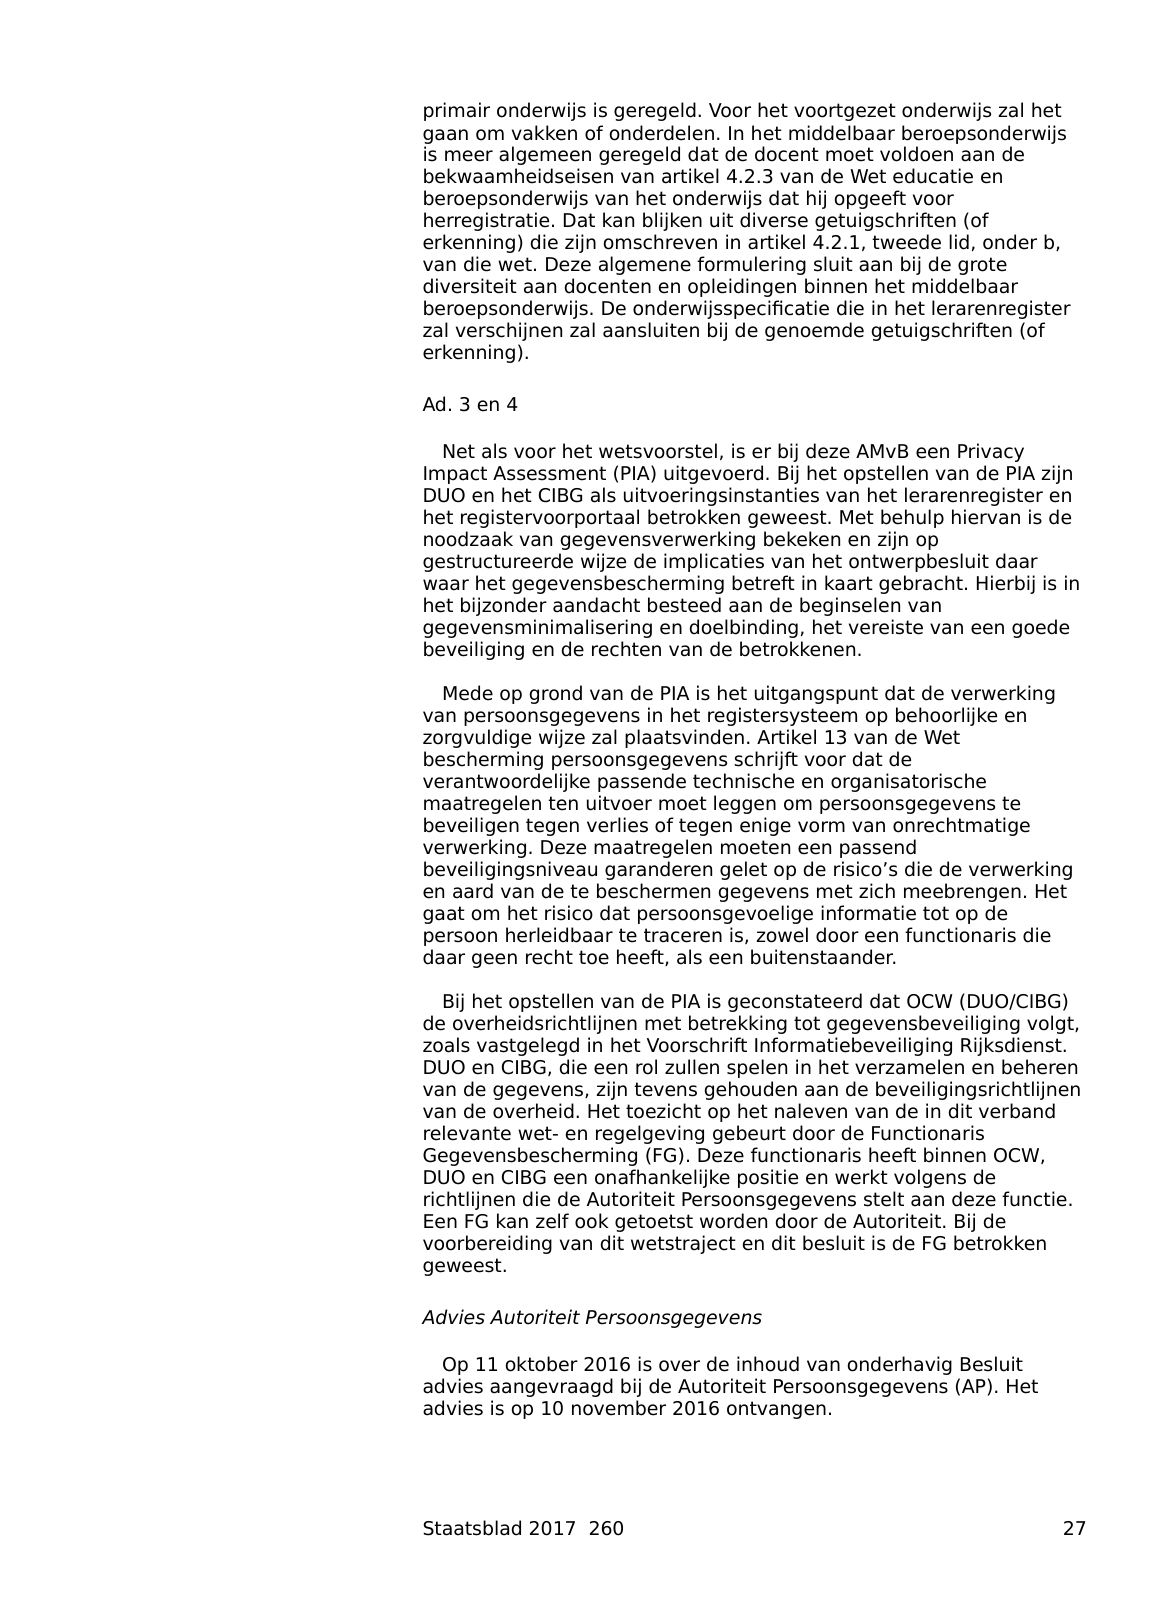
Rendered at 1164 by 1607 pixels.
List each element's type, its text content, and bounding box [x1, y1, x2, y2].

text Op 11 oktober 2016 is over de inhoud van onderhavig Besluit advies aangevraagd bij de Autoriteit Persoonsgegevens (AP). Het advies is op 10 november 2016 ontvangen. [422, 1354, 1087, 1420]
text Net als voor het wetsvoorstel, is er bij deze AMvB een Privacy Impact Assessment (PIA) uitgevoerd. Bij het opstellen van de PIA zijn DUO en het CIBG als uitvoeringsinstanties van het lerarenregister en het registervoorportaal betrokken geweest. Met behulp hiervan is de noodzaak van gegevensverwerking bekeken en zijn op gestructureerde wijze de implicaties van het ontwerpbesluit daar waar het gegevensbescherming betreft in kaart gebracht. Hierbij is in het bijzonder aandacht besteed aan de beginselen van gegevensminimalisering en doelbinding, het vereiste van een goede beveiliging en de rechten van de betrokkenen. [422, 441, 1087, 661]
text Bij het opstellen van de PIA is geconstateerd dat OCW (DUO/CIBG) de overheidsrichtlijnen met betrekking tot gegevensbeveiliging volgt, zoals vastgelegd in het Voorschrift Informatiebeveiliging Rijksdienst. DUO en CIBG, die een rol zullen spelen in het verzamelen en beheren van de gegevens, zijn tevens gehouden aan de beveiligingsrichtlijnen van de overheid. Het toezicht op het naleven van de in dit verband relevante wet- en regelgeving gebeurt door de Functionaris Gegevensbescherming (FG). Deze functionaris heeft binnen OCW, DUO en CIBG een onafhankelijke positie en werkt volgens de richtlijnen die de Autoriteit Persoonsgegevens stelt aan deze functie. Een FG kan zelf ook getoetst worden door de Autoriteit. Bij de voorbereiding van dit wetstraject en dit besluit is de FG betrokken geweest. [422, 991, 1087, 1277]
text primair onderwijs is geregeld. Voor het voortgezet onderwijs zal het gaan om vakken of onderdelen. In het middelbaar beroepsonderwijs is meer algemeen geregeld dat de docent moet voldoen aan de bekwaamheidseisen van artikel 4.2.3 van de Wet educatie en beroepsonderwijs van het onderwijs dat hij opgeeft voor herregistratie. Dat kan blijken uit diverse getuigschriften (of erkenning) die zijn omschreven in artikel 4.2.1, tweede lid, onder b, van die wet. Deze algemene formulering sluit aan bij de grote diversiteit aan docenten en opleidingen binnen het middelbaar beroepsonderwijs. De onderwijsspecificatie die in het lerarenregister zal verschijnen zal aansluiten bij de genoemde getuigschriften (of erkenning). [422, 100, 1087, 364]
text Mede op grond van de PIA is het uitgangspunt dat de verwerking van persoonsgegevens in het registersysteem op behoorlijke en zorgvuldige wijze zal plaatsvinden. Artikel 13 van de Wet bescherming persoonsgegevens schrijft voor dat de verantwoordelijke passende technische en organisatorische maatregelen ten uitvoer moet leggen om persoonsgegevens te beveiligen tegen verlies of tegen enige vorm van onrechtmatige verwerking. Deze maatregelen moeten een passend beveiligingsniveau garanderen gelet op de risico’s die de verwerking en aard van de te beschermen gegevens met zich meebrengen. Het gaat om het risico dat persoonsgevoelige informatie tot op de persoon herleidbaar te traceren is, zowel door een functionaris die daar geen recht toe heeft, als een buitenstaander. [422, 683, 1087, 969]
subtitle Ad. 3 en 4 [422, 394, 1087, 416]
subtitle Advies Autoriteit Persoonsgegevens [422, 1307, 1087, 1329]
